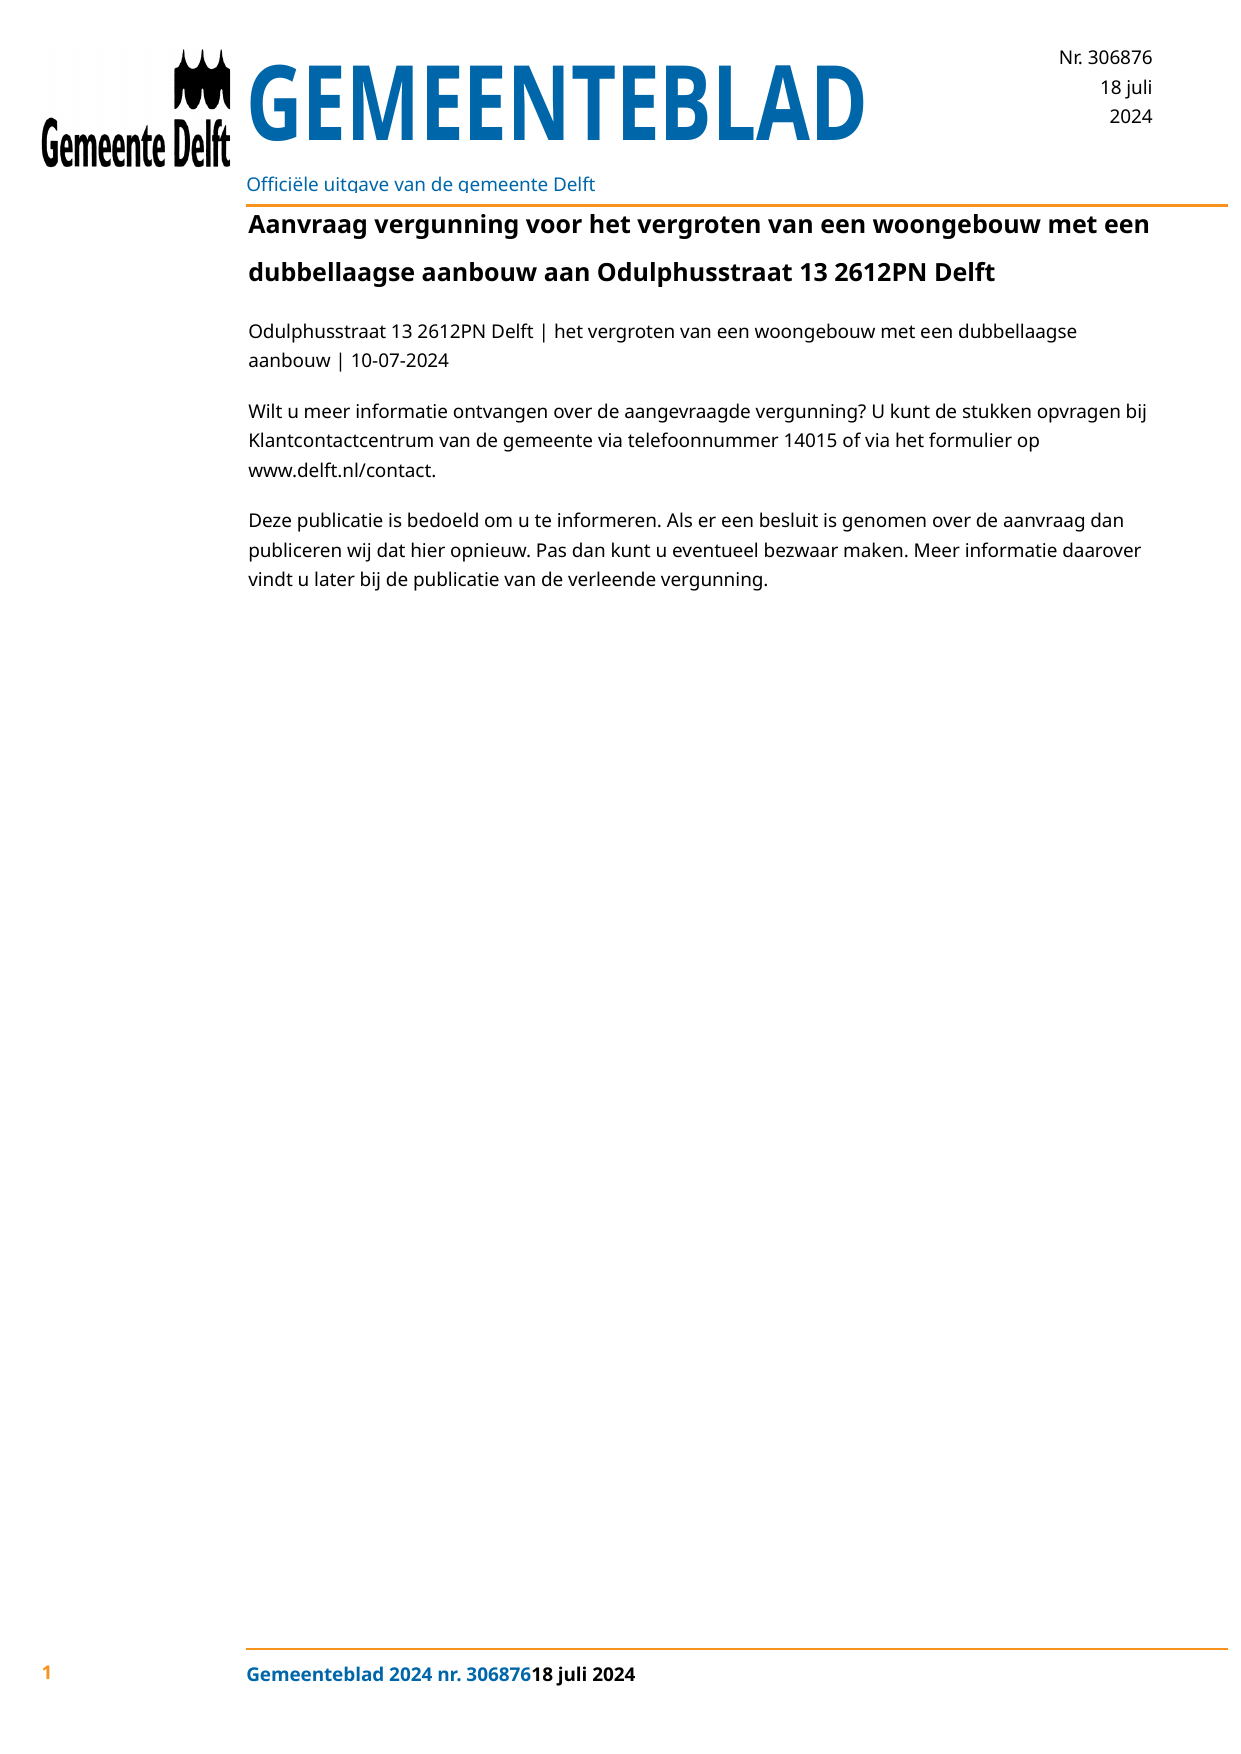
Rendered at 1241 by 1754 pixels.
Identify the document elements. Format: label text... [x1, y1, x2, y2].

text Aanvraag vergunning voor het vergroten van een woongebouw met een dubbellaagse aanbouw aan Odulphusstraat 13 2612PN Delft [248, 207, 1152, 288]
picture [41, 47, 231, 172]
text Wilt u meer informatie ontvangen over de aangevraagde vergunning? U kunt de stukken opvragen bij Klantcontactcentrum van de gemeente via telefoonnummer 14015 of via het formulier op www.delft.nl/contact. [248, 398, 1152, 483]
text Deze publicatie is bedoeld om u te informeren. Als er een besluit is genomen over de aanvraag dan publiceren wij dat hier opnieuw. Pas dan kunt u eventueel bezwaar maken. Meer informatie daarover vindt u later bij de publicatie van de verleende vergunning. [248, 507, 1152, 592]
text Odulphusstraat 13 2612PN Delft | het vergroten van een woongebouw met een dubbellaagse aanbouw | 10-07-2024 [248, 318, 1152, 373]
